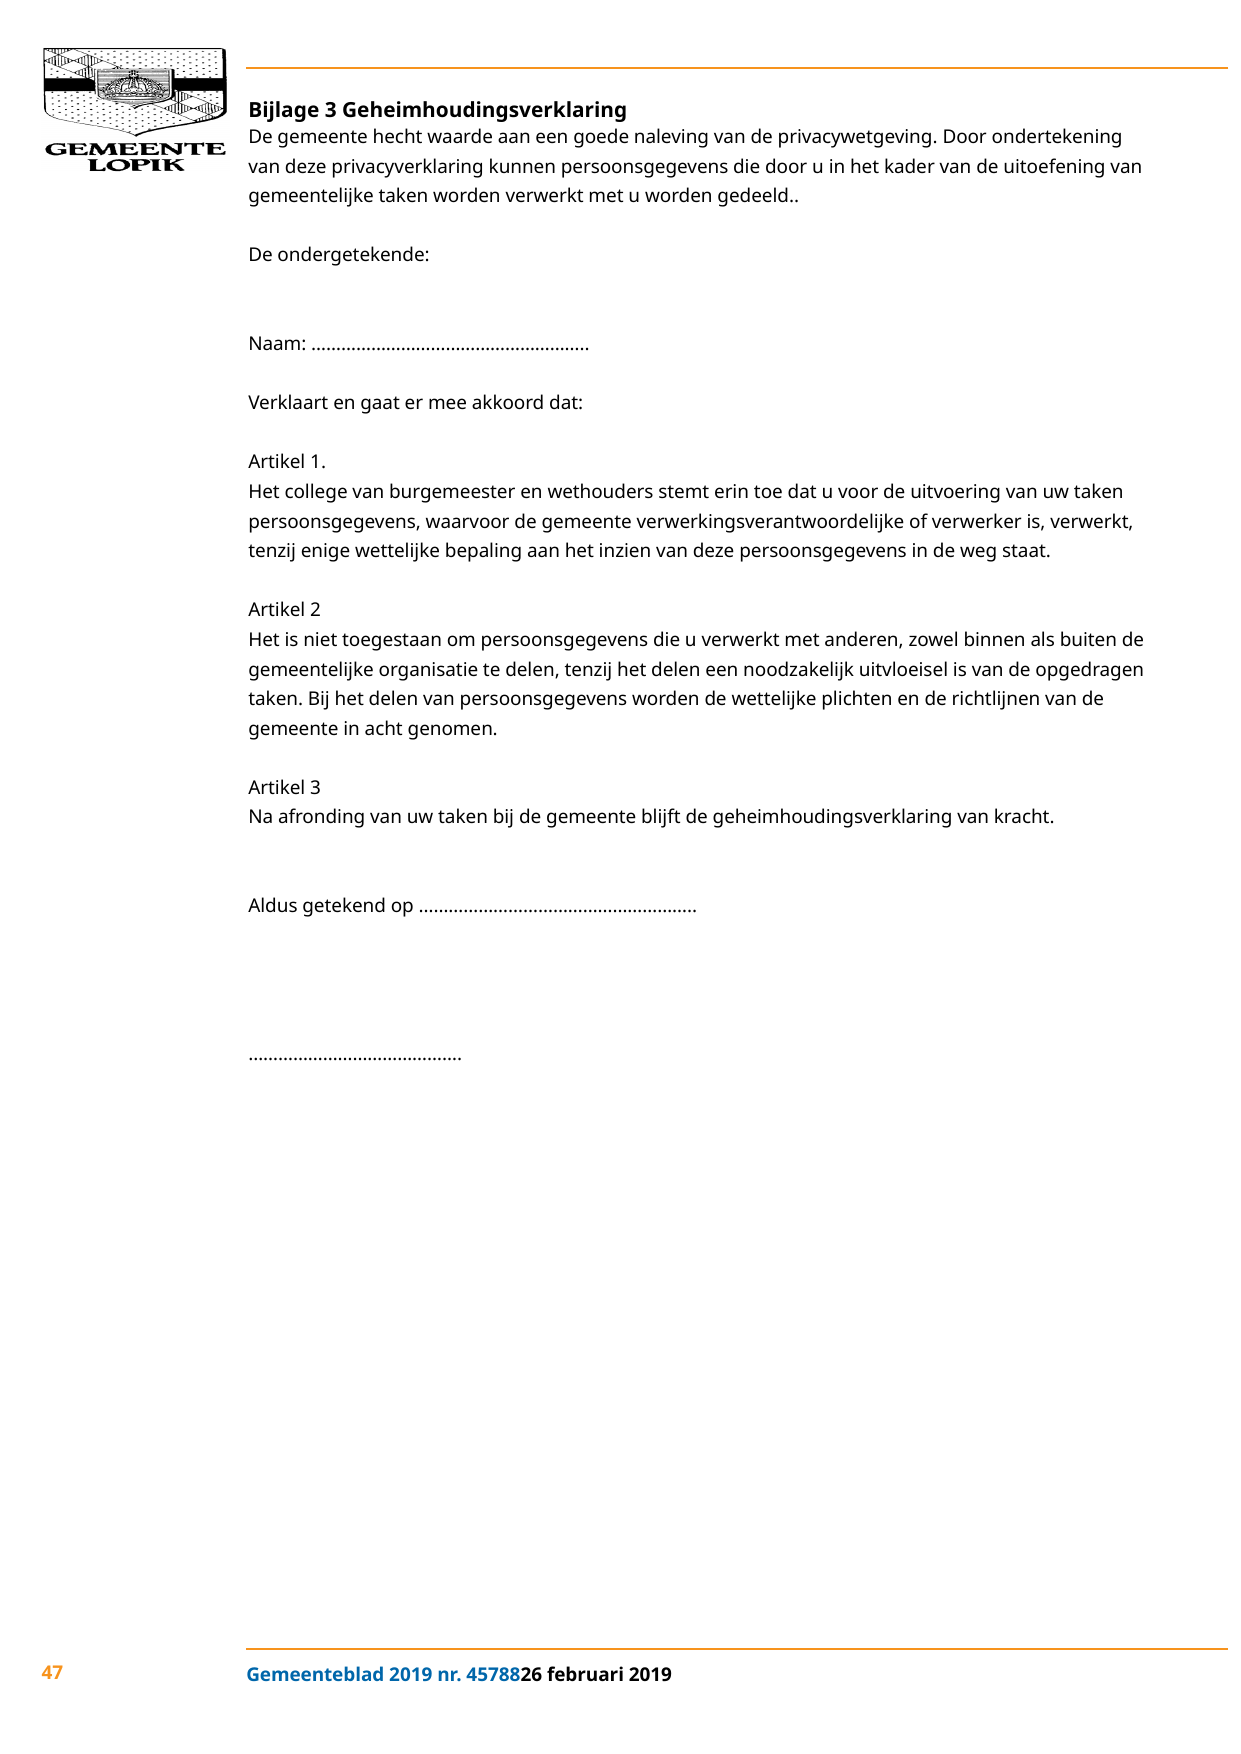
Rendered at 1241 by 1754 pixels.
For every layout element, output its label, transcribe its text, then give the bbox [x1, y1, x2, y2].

text Verklaart en gaat er mee akkoord dat: [248, 389, 1152, 415]
text Het is niet toegestaan om persoonsgegevens die u verwerkt met anderen, zowel binnen als buiten de gemeentelijke organisatie te delen, tenzij het delen een noodzakelijk uitvloeisel is van de opgedragen taken. Bij het delen van persoonsgegevens worden de wettelijke plichten en de richtlijnen van de gemeente in acht genomen. [248, 626, 1152, 741]
text Artikel 1. [248, 449, 1152, 474]
text De ondergetekende: [248, 242, 1152, 267]
picture [41, 47, 231, 172]
text ……………………………………. [248, 1040, 1152, 1066]
text Artikel 2 [248, 597, 1152, 622]
text Naam: ……………………………………………….. [248, 330, 1152, 356]
text Bijlage 3 Geheimhoudingsverklaring [248, 95, 1152, 123]
text De gemeente hecht waarde aan een goede naleving van de privacywetgeving. Door ondertekening van deze privacyverklaring kunnen persoonsgegevens die door u in het kader van de uitoefening van gemeentelijke taken worden verwerkt met u worden gedeeld.. [248, 123, 1152, 208]
text Artikel 3 [248, 774, 1152, 800]
text Aldus getekend op ……………………………………………….. [248, 892, 1152, 918]
text Het college van burgemeester en wethouders stemt erin toe dat u voor de uitvoering van uw taken persoonsgegevens, waarvoor de gemeente verwerkingsverantwoordelijke of verwerker is, verwerkt, tenzij enige wettelijke bepaling aan het inzien van deze persoonsgegevens in de weg staat. [248, 478, 1152, 563]
text Na afronding van uw taken bij de gemeente blijft de geheimhoudingsverklaring van kracht. [248, 804, 1152, 829]
